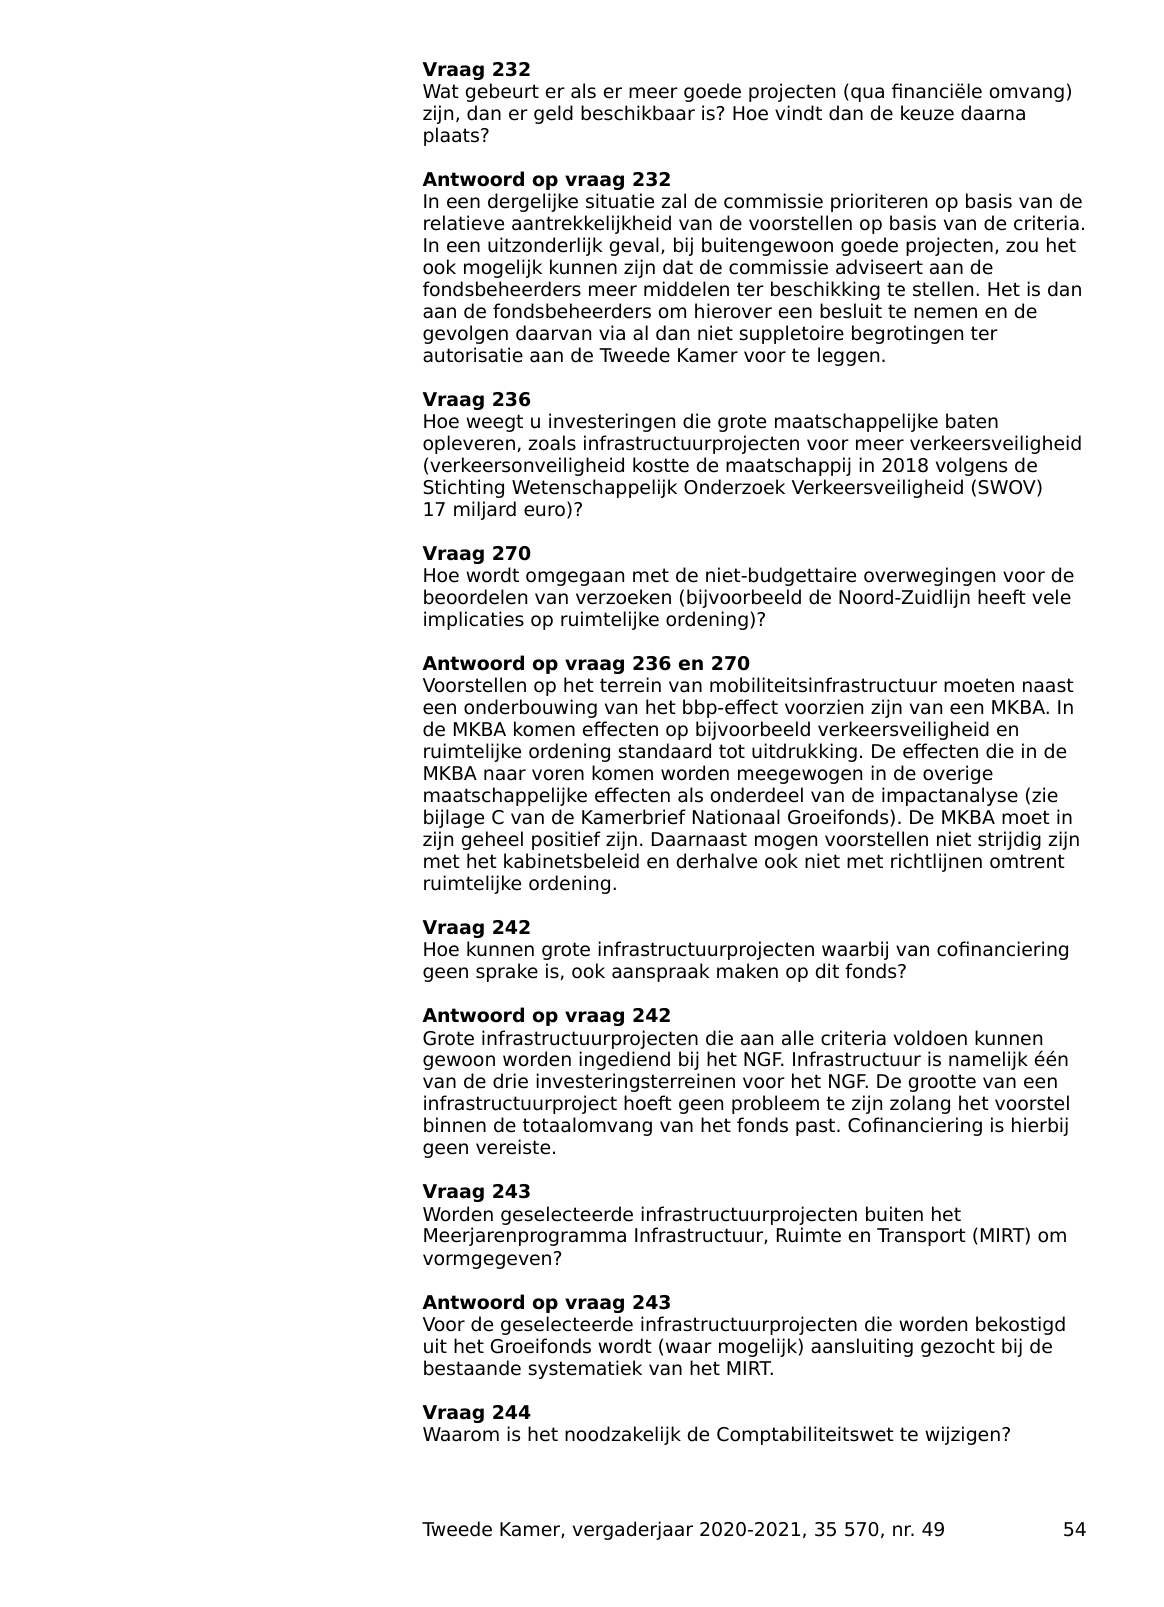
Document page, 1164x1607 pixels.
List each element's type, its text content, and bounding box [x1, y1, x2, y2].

text Grote infrastructuurprojecten die aan alle criteria voldoen kunnen gewoon worden ingediend bij het NGF. Infrastructuur is namelijk één van de drie investeringsterreinen voor het NGF. De grootte van een infrastructuurproject hoeft geen probleem te zijn zolang het voorstel binnen de totaalomvang van het fonds past. Cofinanciering is hierbij geen vereiste. [422, 1027, 1087, 1159]
subtitle Antwoord op vraag 243 [422, 1292, 1087, 1313]
text Hoe weegt u investeringen die grote maatschappelijke baten opleveren, zoals infrastructuurprojecten voor meer verkeersveiligheid (verkeersonveiligheid kostte de maatschappij in 2018 volgens de Stichting Wetenschappelijk Onderzoek Verkeersveiligheid (SWOV) 17 miljard euro)? [422, 411, 1087, 521]
text In een dergelijke situatie zal de commissie prioriteren op basis van de relatieve aantrekkelijkheid van de voorstellen op basis van de criteria. In een uitzonderlijk geval, bij buitengewoon goede projecten, zou het ook mogelijk kunnen zijn dat de commissie adviseert aan de fondsbeheerders meer middelen ter beschikking te stellen. Het is dan aan de fondsbeheerders om hierover een besluit te nemen en de gevolgen daarvan via al dan niet suppletoire begrotingen ter autorisatie aan de Tweede Kamer voor te leggen. [422, 191, 1087, 367]
text Voor de geselecteerde infrastructuurprojecten die worden bekostigd uit het Groeifonds wordt (waar mogelijk) aansluiting gezocht bij de bestaande systematiek van het MIRT. [422, 1313, 1087, 1379]
subtitle Vraag 244 [422, 1402, 1087, 1424]
subtitle Antwoord op vraag 232 [422, 169, 1087, 191]
text Wat gebeurt er als er meer goede projecten (qua financiële omvang) zijn, dan er geld beschikbaar is? Hoe vindt dan de keuze daarna plaats? [422, 81, 1087, 147]
subtitle Antwoord op vraag 242 [422, 1005, 1087, 1027]
subtitle Vraag 242 [422, 917, 1087, 939]
subtitle Vraag 232 [422, 59, 1087, 81]
text Waarom is het noodzakelijk de Comptabiliteitswet te wijzigen? [422, 1424, 1087, 1446]
text Hoe kunnen grote infrastructuurprojecten waarbij van cofinanciering geen sprake is, ook aanspraak maken op dit fonds? [422, 939, 1087, 983]
subtitle Vraag 270 [422, 543, 1087, 565]
text Hoe wordt omgegaan met de niet-budgettaire overwegingen voor de beoordelen van verzoeken (bijvoorbeeld de Noord-Zuidlijn heeft vele implicaties op ruimtelijke ordening)? [422, 565, 1087, 631]
subtitle Antwoord op vraag 236 en 270 [422, 653, 1087, 675]
text Voorstellen op het terrein van mobiliteitsinfrastructuur moeten naast een onderbouwing van het bbp-effect voorzien zijn van een MKBA. In de MKBA komen effecten op bijvoorbeeld verkeersveiligheid en ruimtelijke ordening standaard tot uitdrukking. De effecten die in de MKBA naar voren komen worden meegewogen in de overige maatschappelijke effecten als onderdeel van de impactanalyse (zie bijlage C van de Kamerbrief Nationaal Groeifonds). De MKBA moet in zijn geheel positief zijn. Daarnaast mogen voorstellen niet strijdig zijn met het kabinetsbeleid en derhalve ook niet met richtlijnen omtrent ruimtelijke ordening. [422, 675, 1087, 895]
text Worden geselecteerde infrastructuurprojecten buiten het Meerjarenprogramma Infrastructuur, Ruimte en Transport (MIRT) om vormgegeven? [422, 1203, 1087, 1269]
subtitle Vraag 243 [422, 1181, 1087, 1203]
subtitle Vraag 236 [422, 389, 1087, 411]
